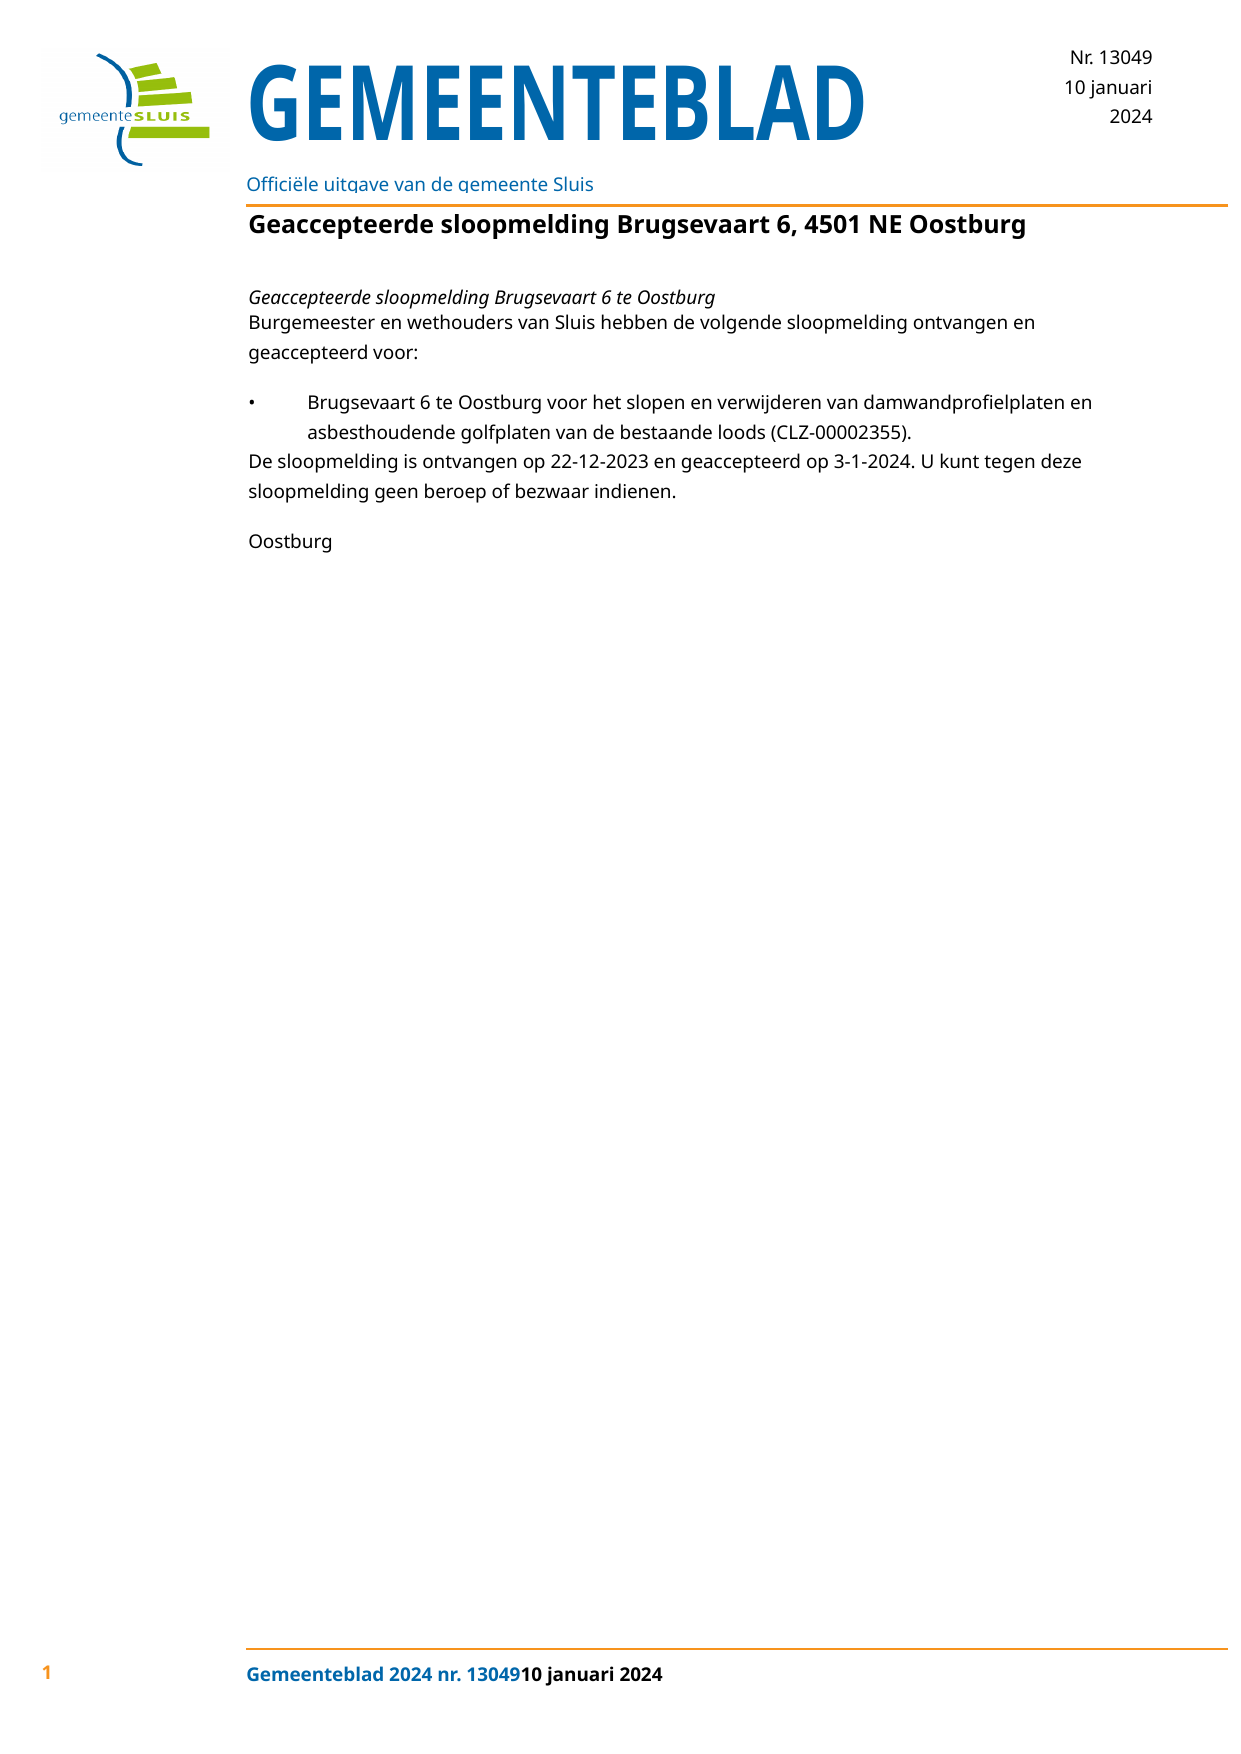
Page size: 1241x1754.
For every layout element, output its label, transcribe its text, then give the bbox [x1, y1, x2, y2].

list Brugsevaart 6 te Oostburg voor het slopen en verwijderen van damwandprofielplaten en asbesthoudende golfplaten van de bestaande loods (CLZ-00002355). [248, 389, 1152, 445]
text Oostburg [248, 529, 1152, 554]
text Geaccepteerde sloopmelding Brugsevaart 6 te Oostburg [248, 284, 1152, 309]
text De sloopmelding is ontvangen op 22-12-2023 en geaccepteerd op 3-1-2024. U kunt tegen deze sloopmelding geen beroep of bezwaar indienen. [248, 449, 1152, 504]
picture [41, 47, 231, 172]
text Burgemeester en wethouders van Sluis hebben de volgende sloopmelding ontvangen en geaccepteerd voor: [248, 309, 1152, 365]
text Geaccepteerde sloopmelding Brugsevaart 6, 4501 NE Oostburg [248, 207, 1152, 241]
